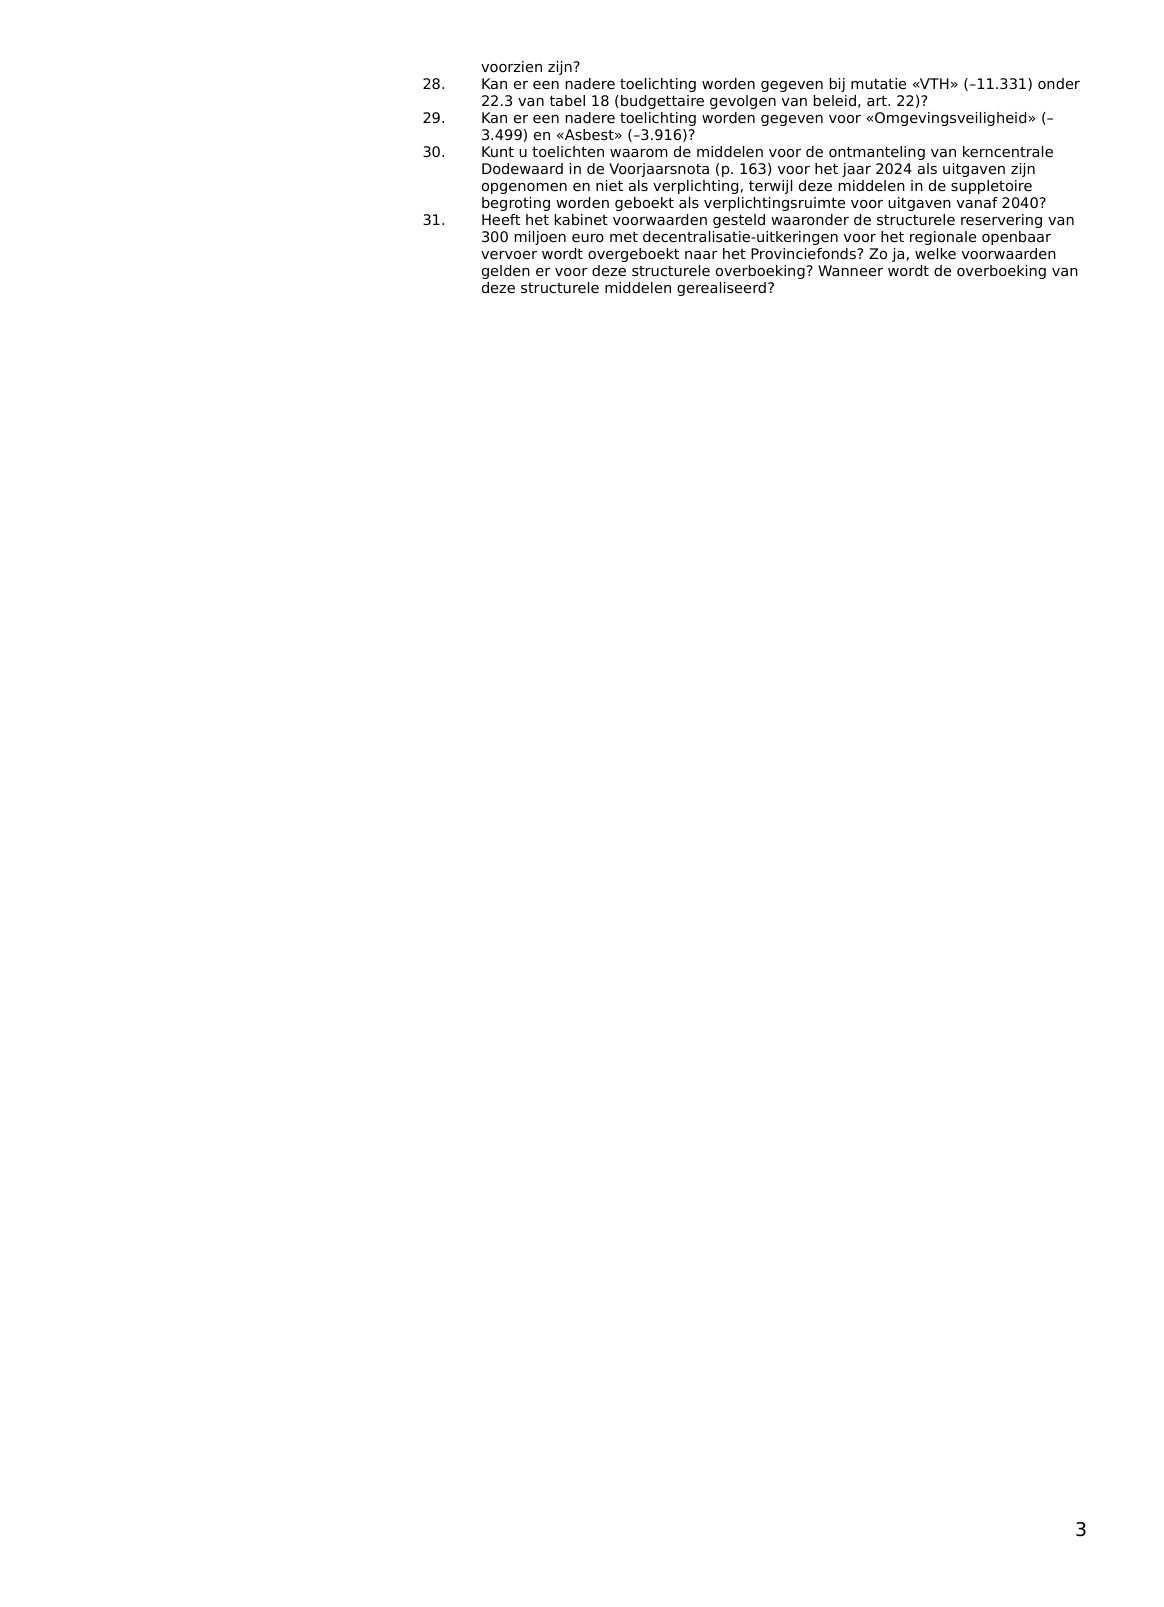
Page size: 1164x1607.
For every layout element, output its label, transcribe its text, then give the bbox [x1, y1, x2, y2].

table_cell 28. [422, 76, 475, 110]
table_cell 30. [422, 144, 475, 212]
table_cell 29. [422, 110, 475, 144]
table_cell Kan er een nadere toelichting worden gegeven voor «Omgevingsveiligheid» (–3.499) en «Asbest» (–3.916)? [475, 110, 1087, 144]
table_cell Kan er een nadere toelichting worden gegeven bij mutatie «VTH» (–11.331) onder 22.3 van tabel 18 (budgettaire gevolgen van beleid, art. 22)? [475, 76, 1087, 110]
table_cell [422, 59, 475, 76]
table_cell voorzien zijn? [475, 59, 1087, 76]
table_cell 31. [422, 212, 475, 297]
table_cell Kunt u toelichten waarom de middelen voor de ontmanteling van kerncentrale Dodewaard in de Voorjaarsnota (p. 163) voor het jaar 2024 als uitgaven zijn opgenomen en niet als verplichting, terwijl deze middelen in de suppletoire begroting worden geboekt als verplichtingsruimte voor uitgaven vanaf 2040? [475, 144, 1087, 212]
table_cell Heeft het kabinet voorwaarden gesteld waaronder de structurele reservering van 300 miljoen euro met decentralisatie-uitkeringen voor het regionale openbaar vervoer wordt overgeboekt naar het Provinciefonds? Zo ja, welke voorwaarden gelden er voor deze structurele overboeking? Wanneer wordt de overboeking van deze structurele middelen gerealiseerd? [475, 212, 1087, 297]
